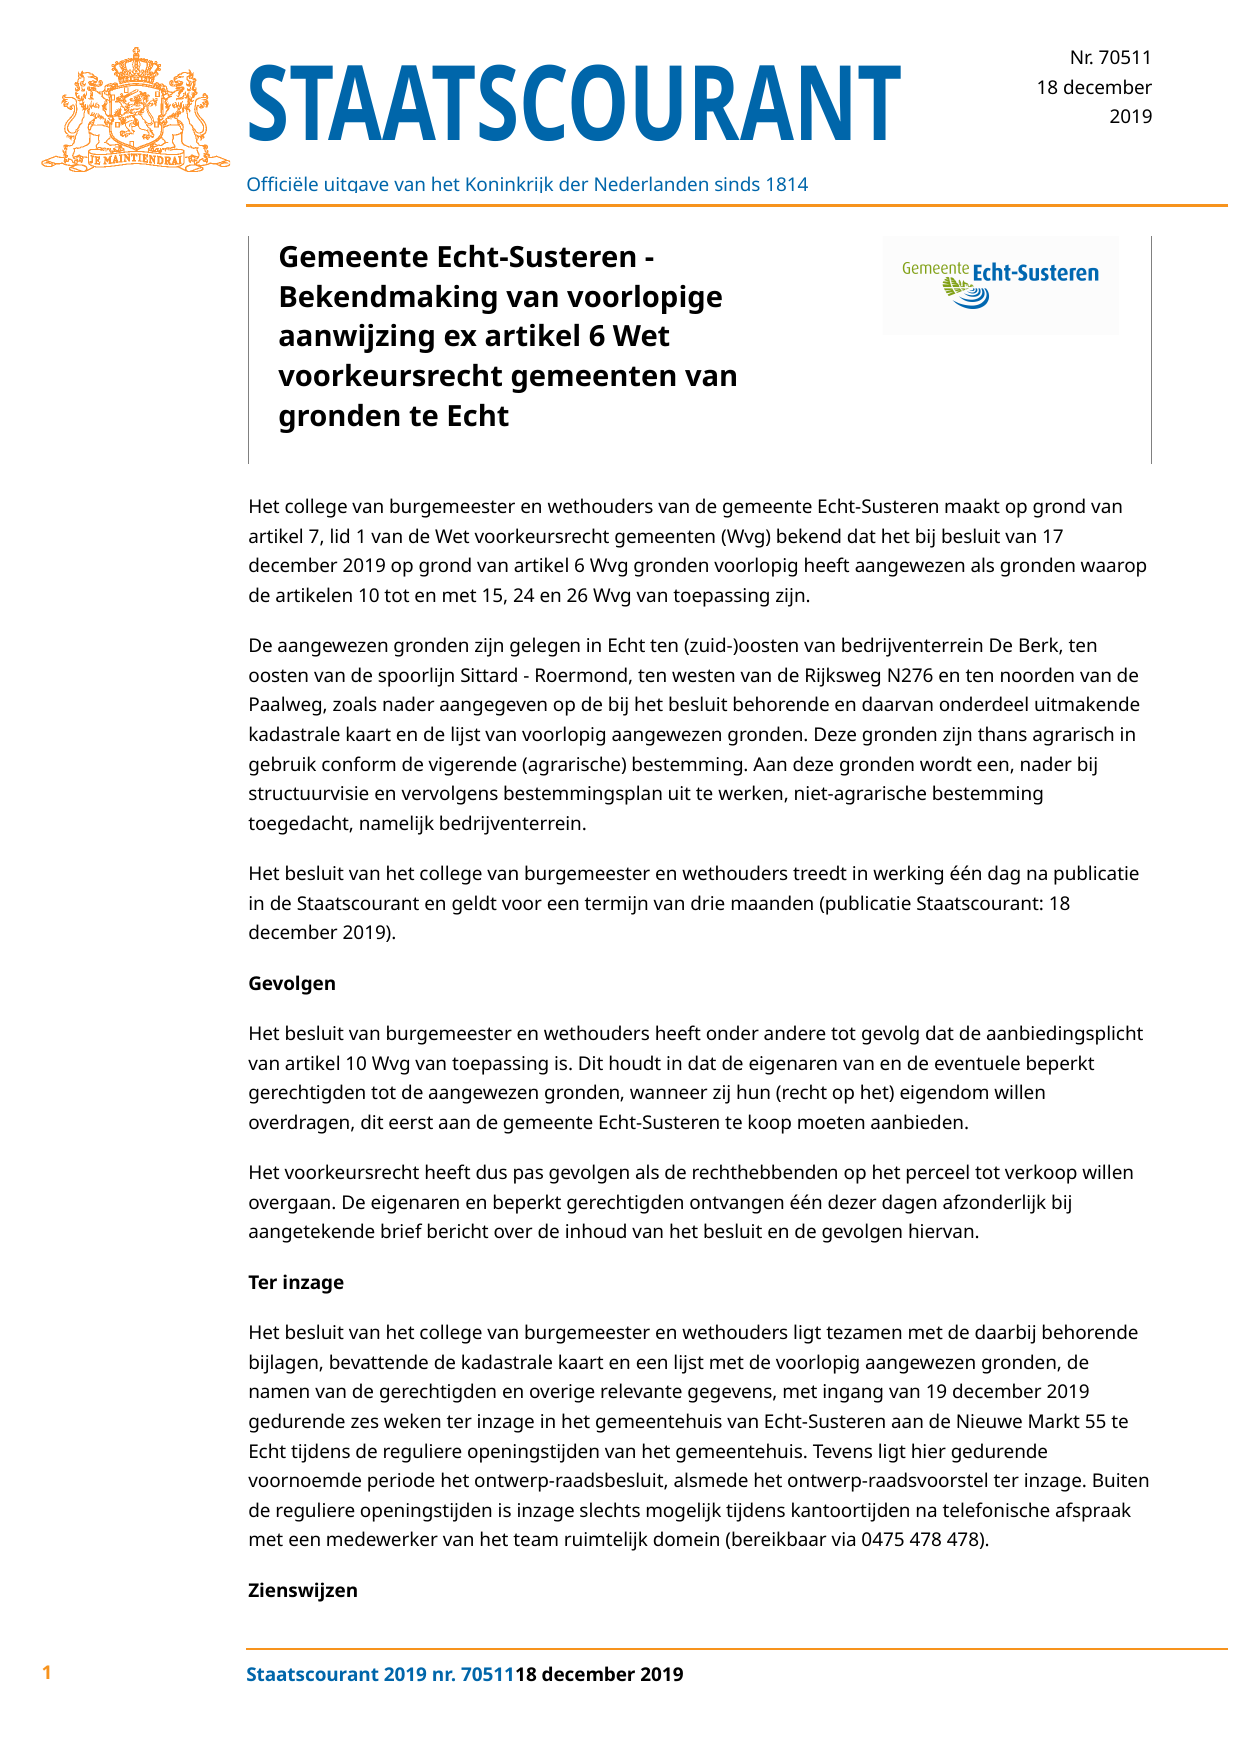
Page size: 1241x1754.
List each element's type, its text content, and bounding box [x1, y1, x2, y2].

text Ter inzage [248, 1269, 1152, 1295]
text De aangewezen gronden zijn gelegen in Echt ten (zuid-)oosten van bedrijventerrein De Berk, ten oosten van de spoorlijn Sittard - Roermond, ten westen van de Rijksweg N276 en ten noorden van de Paalweg, zoals nader aangegeven op de bij het besluit behorende en daarvan onderdeel uitmakende kadastrale kaart en de lijst van voorlopig aangewezen gronden. Deze gronden zijn thans agrarisch in gebruik conform de vigerende (agrarische) bestemming. Aan deze gronden wordt een, nader bij structuurvisie en vervolgens bestemmingsplan uit te werken, niet-agrarische bestemming toegedacht, namelijk bedrijventerrein. [248, 632, 1152, 836]
text Het besluit van het college van burgemeester en wethouders treedt in werking één dag na publicatie in de Staatscourant en geldt voor een termijn van drie maanden (publicatie Staatscourant: 18 december 2019). [248, 860, 1152, 945]
picture [41, 47, 231, 172]
picture [882, 236, 1119, 335]
text Het besluit van burgemeester en wethouders heeft onder andere tot gevolg dat de aanbiedingsplicht van artikel 10 Wvg van toepassing is. Dit houdt in dat de eigenaren van en de eventuele beperkt gerechtigden tot de aangewezen gronden, wanneer zij hun (recht op het) eigendom willen overdragen, dit eerst aan de gemeente Echt-Susteren te koop moeten aanbieden. [248, 1020, 1152, 1135]
table_header Gemeente Echt-Susteren - Bekendmaking van voorlopige aanwijzing ex artikel 6 Wet voorkeursrecht gemeenten van gronden te Echt [249, 236, 850, 464]
text Het college van burgemeester en wethouders van de gemeente Echt-Susteren maakt op grond van artikel 7, lid 1 van de Wet voorkeursrecht gemeenten (Wvg) bekend dat het bij besluit van 17 december 2019 op grond van artikel 6 Wvg gronden voorlopig heeft aangewezen als gronden waarop de artikelen 10 tot en met 15, 24 en 26 Wvg van toepassing zijn. [248, 493, 1152, 608]
table_header [850, 236, 1151, 464]
text Gevolgen [248, 970, 1152, 996]
text Het voorkeursrecht heeft dus pas gevolgen als de rechthebbenden op het perceel tot verkoop willen overgaan. De eigenaren en beperkt gerechtigden ontvangen één dezer dagen afzonderlijk bij aangetekende brief bericht over de inhoud van het besluit en de gevolgen hiervan. [248, 1159, 1152, 1244]
text Het besluit van het college van burgemeester en wethouders ligt tezamen met de daarbij behorende bijlagen, bevattende de kadastrale kaart en een lijst met de voorlopig aangewezen gronden, de namen van de gerechtigden en overige relevante gegevens, met ingang van 19 december 2019 gedurende zes weken ter inzage in het gemeentehuis van Echt-Susteren aan de Nieuwe Markt 55 te Echt tijdens de reguliere openingstijden van het gemeentehuis. Tevens ligt hier gedurende voornoemde periode het ontwerp-raadsbesluit, alsmede het ontwerp-raadsvoorstel ter inzage. Buiten de reguliere openingstijden is inzage slechts mogelijk tijdens kantoortijden na telefonische afspraak met een medewerker van het team ruimtelijk domein (bereikbaar via 0475 478 478). [248, 1319, 1152, 1552]
text Zienswijzen [248, 1577, 1152, 1603]
